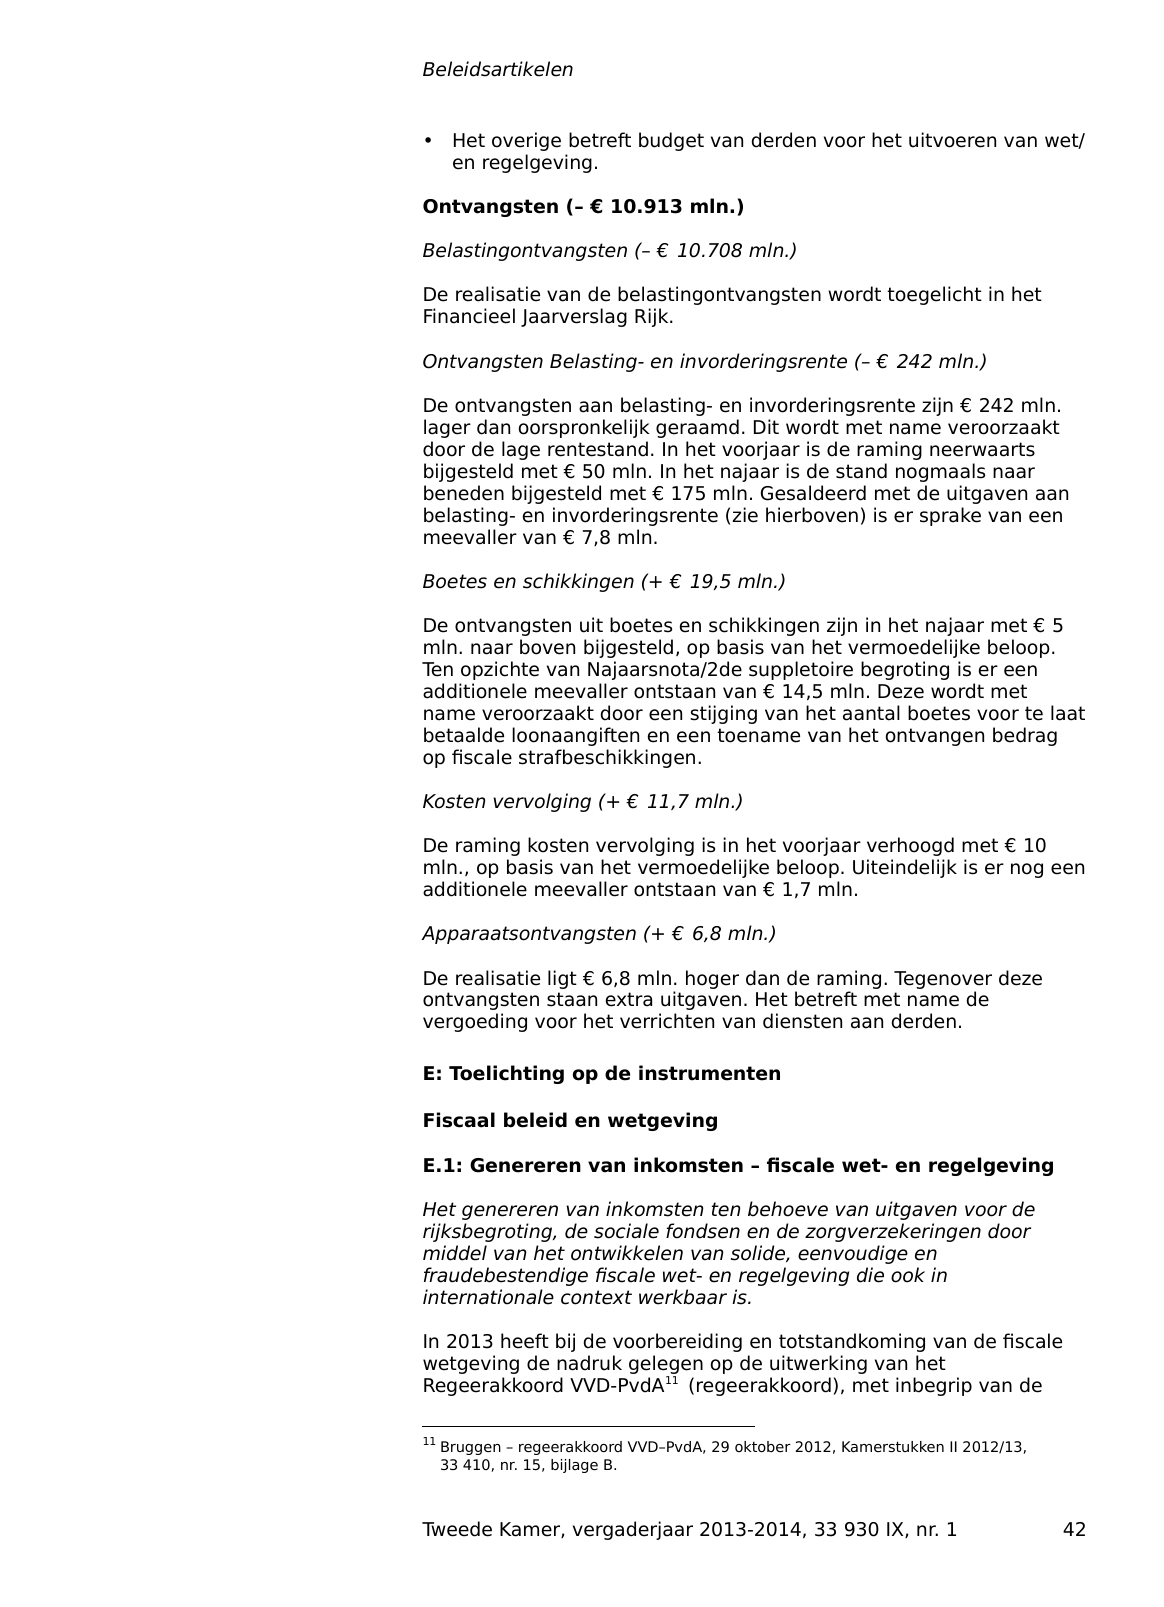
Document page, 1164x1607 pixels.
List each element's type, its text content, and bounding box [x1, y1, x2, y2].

subtitle Ontvangsten Belasting- en invorderingsrente (– € 242 mln.) [422, 351, 1087, 372]
subtitle E: Toelichting op de instrumenten [422, 1063, 1087, 1085]
text De realisatie van de belastingontvangsten wordt toegelicht in het Financieel Jaarverslag Rijk. [422, 284, 1087, 328]
text De realisatie ligt € 6,8 mln. hoger dan de raming. Tegenover deze ontvangsten staan extra uitgaven. Het betreft met name de vergoeding voor het verrichten van diensten aan derden. [422, 967, 1087, 1033]
subtitle Belastingontvangsten (– € 10.708 mln.) [422, 240, 1087, 262]
text De ontvangsten uit boetes en schikkingen zijn in het najaar met € 5 mln. naar boven bijgesteld, op basis van het vermoedelijke beloop. Ten opzichte van Najaarsnota/2de suppletoire begroting is er een additionele meevaller ontstaan van € 14,5 mln. Deze wordt met name veroorzaakt door een stijging van het aantal boetes voor te laat betaalde loonaangiften en een toename van het ontvangen bedrag op fiscale strafbeschikkingen. [422, 615, 1087, 769]
subtitle Fiscaal beleid en wetgeving [422, 1110, 1087, 1132]
text De raming kosten vervolging is in het voorjaar verhoogd met € 10 mln., op basis van het vermoedelijke beloop. Uiteindelijk is er nog een additionele meevaller ontstaan van € 1,7 mln. [422, 835, 1087, 901]
text • Het overige betreft budget van derden voor het uitvoeren van wet/ en regelgeving. [422, 130, 1087, 174]
text Het genereren van inkomsten ten behoeve van uitgaven voor de rijksbegroting, de sociale fondsen en de zorgverzekeringen door middel van het ontwikkelen van solide, eenvoudige en fraudebestendige fiscale wet- en regelgeving die ook in internationale context werkbaar is. [422, 1199, 1087, 1308]
text De ontvangsten aan belasting- en invorderingsrente zijn € 242 mln. lager dan oorspronkelijk geraamd. Dit wordt met name veroorzaakt door de lage rentestand. In het voorjaar is de raming neerwaarts bijgesteld met € 50 mln. In het najaar is de stand nogmaals naar beneden bijgesteld met € 175 mln. Gesaldeerd met de uitgaven aan belasting- en invorderingsrente (zie hierboven) is er sprake van een meevaller van € 7,8 mln. [422, 395, 1087, 548]
text In 2013 heeft bij de voorbereiding en totstandkoming van de fiscale wetgeving de nadruk gelegen op de uitwerking van het Regeerakkoord VVD-PvdA (regeerakkoord), met inbegrip van de [422, 1331, 1087, 1397]
subtitle Ontvangsten (– € 10.913 mln.) [422, 196, 1087, 218]
subtitle E.1: Genereren van inkomsten – fiscale wet- en regelgeving [422, 1154, 1087, 1176]
text Bruggen – regeerakkoord VVD–PvdA, 29 oktober 2012, Kamerstukken II 2012/13, 33 410, nr. 15, bijlage B. [422, 1435, 1087, 1474]
subtitle Boetes en schikkingen (+ € 19,5 mln.) [422, 571, 1087, 593]
subtitle Apparaatsontvangsten (+ € 6,8 mln.) [422, 923, 1087, 945]
subtitle Kosten vervolging (+ € 11,7 mln.) [422, 791, 1087, 813]
